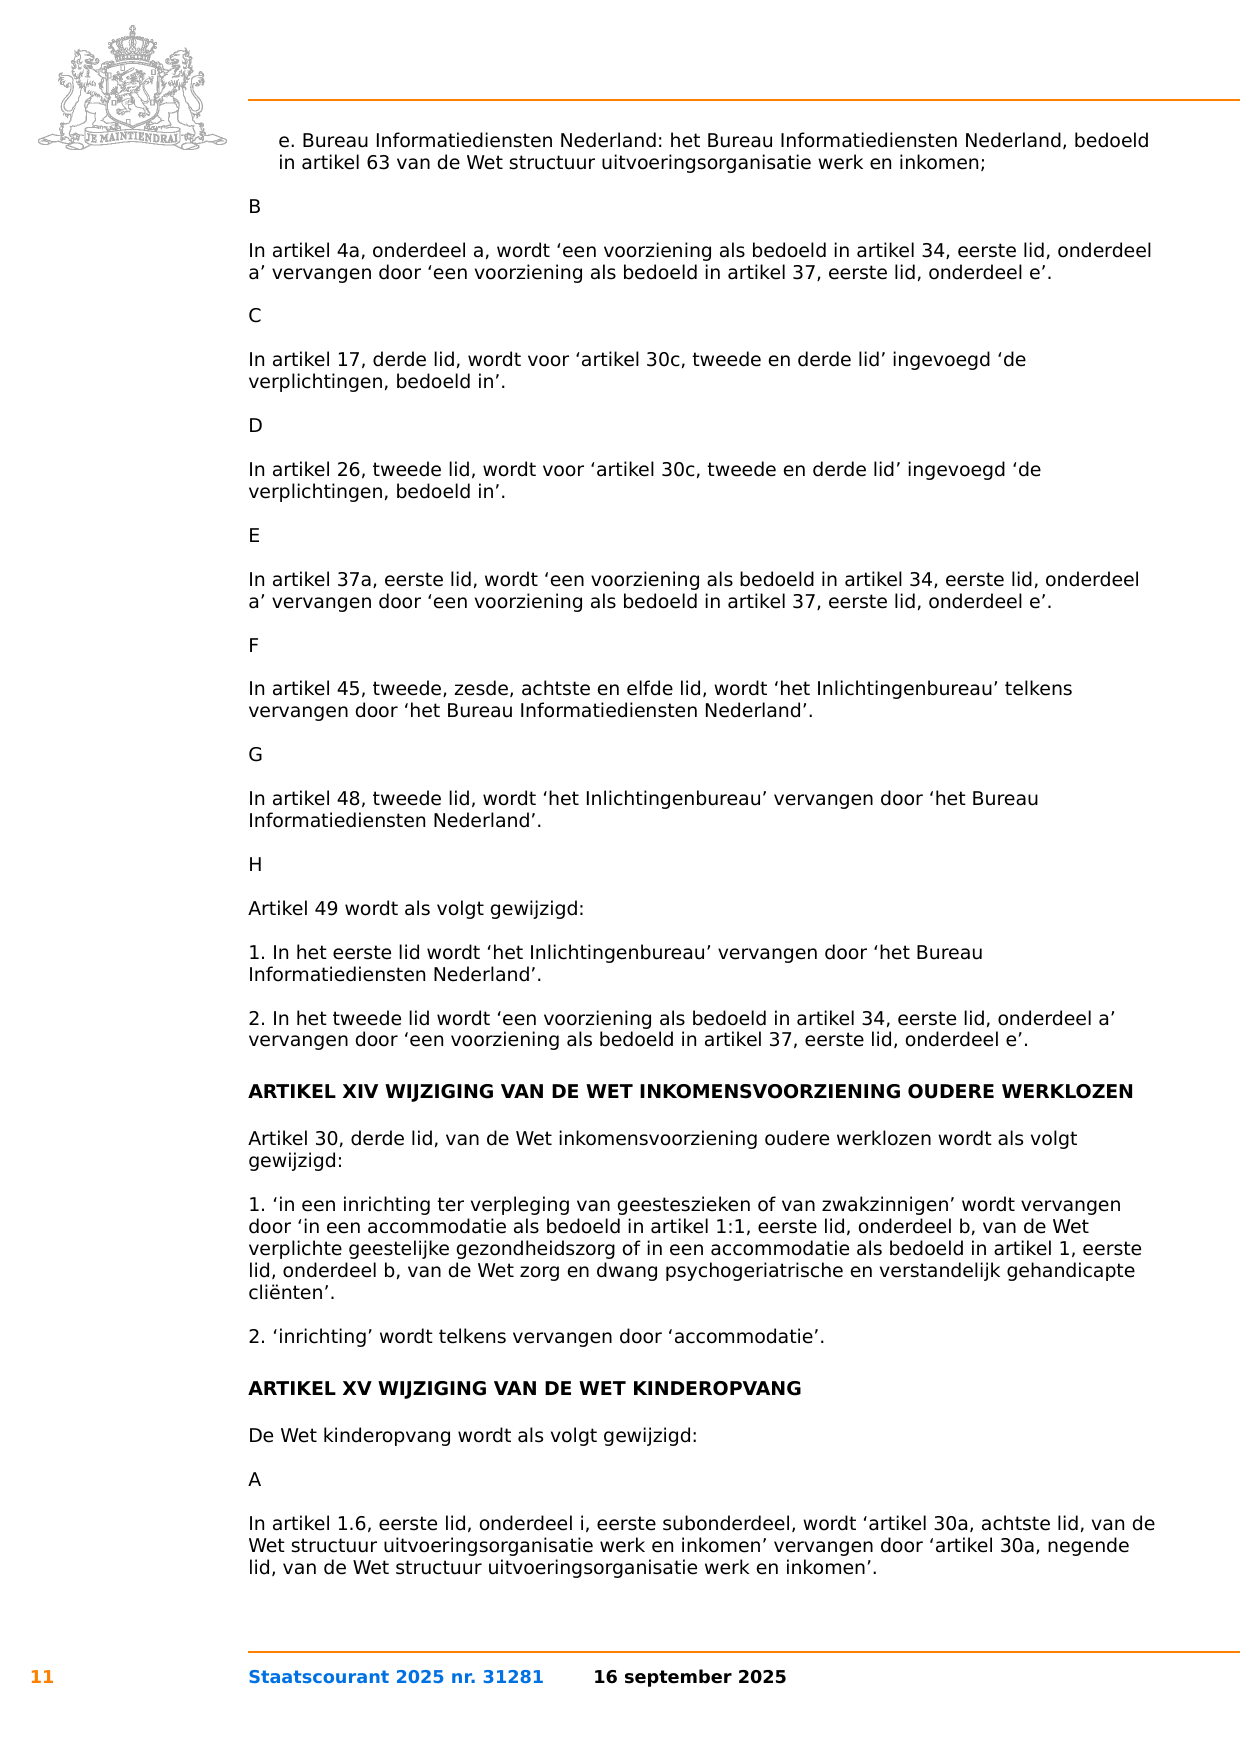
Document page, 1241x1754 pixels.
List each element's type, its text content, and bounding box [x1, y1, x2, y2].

text e. Bureau Informatiediensten Nederland: het Bureau Informatiediensten Nederland, bedoeld in artikel 63 van de Wet structuur uitvoeringsorganisatie werk en inkomen; [278, 130, 1163, 174]
picture [38, 25, 227, 150]
text In artikel 45, tweede, zesde, achtste en elfde lid, wordt ‘het Inlichtingenbureau’ telkens vervangen door ‘het Bureau Informatiediensten Nederland’. [248, 678, 1163, 722]
text F [248, 634, 1163, 656]
text De Wet kinderopvang wordt als volgt gewijzigd: [248, 1425, 1163, 1447]
text 1. In het eerste lid wordt ‘het Inlichtingenbureau’ vervangen door ‘het Bureau Informatiediensten Nederland’. [248, 942, 1163, 986]
text Artikel 49 wordt als volgt gewijzigd: [248, 898, 1163, 920]
text E [248, 525, 1163, 547]
text G [248, 744, 1163, 766]
text In artikel 17, derde lid, wordt voor ‘artikel 30c, tweede en derde lid’ ingevoegd ‘de verplichtingen, bedoeld in’. [248, 349, 1163, 393]
text B [248, 196, 1163, 218]
text D [248, 415, 1163, 437]
subtitle ARTIKEL XIV WIJZIGING VAN DE WET INKOMENSVOORZIENING OUDERE WERKLOZEN [248, 1081, 1163, 1103]
text A [248, 1469, 1163, 1491]
text 2. ‘inrichting’ wordt telkens vervangen door ‘accommodatie’. [248, 1326, 1163, 1348]
text C [248, 305, 1163, 327]
text H [248, 854, 1163, 876]
text In artikel 37a, eerste lid, wordt ‘een voorziening als bedoeld in artikel 34, eerste lid, onderdeel a’ vervangen door ‘een voorziening als bedoeld in artikel 37, eerste lid, onderdeel e’. [248, 569, 1163, 613]
text In artikel 1.6, eerste lid, onderdeel i, eerste subonderdeel, wordt ‘artikel 30a, achtste lid, van de Wet structuur uitvoeringsorganisatie werk en inkomen’ vervangen door ‘artikel 30a, negende lid, van de Wet structuur uitvoeringsorganisatie werk en inkomen’. [248, 1513, 1163, 1578]
text In artikel 26, tweede lid, wordt voor ‘artikel 30c, tweede en derde lid’ ingevoegd ‘de verplichtingen, bedoeld in’. [248, 459, 1163, 503]
subtitle ARTIKEL XV WIJZIGING VAN DE WET KINDEROPVANG [248, 1378, 1163, 1400]
text In artikel 4a, onderdeel a, wordt ‘een voorziening als bedoeld in artikel 34, eerste lid, onderdeel a’ vervangen door ‘een voorziening als bedoeld in artikel 37, eerste lid, onderdeel e’. [248, 239, 1163, 283]
text 1. ‘in een inrichting ter verpleging van geesteszieken of van zwakzinnigen’ wordt vervangen door ‘in een accommodatie als bedoeld in artikel 1:1, eerste lid, onderdeel b, van de Wet verplichte geestelijke gezondheidszorg of in een accommodatie als bedoeld in artikel 1, eerste lid, onderdeel b, van de Wet zorg en dwang psychogeriatrische en verstandelijk gehandicapte cliënten’. [248, 1194, 1163, 1304]
text In artikel 48, tweede lid, wordt ‘het Inlichtingenbureau’ vervangen door ‘het Bureau Informatiediensten Nederland’. [248, 788, 1163, 832]
text 2. In het tweede lid wordt ‘een voorziening als bedoeld in artikel 34, eerste lid, onderdeel a’ vervangen door ‘een voorziening als bedoeld in artikel 37, eerste lid, onderdeel e’. [248, 1007, 1163, 1051]
text Artikel 30, derde lid, van de Wet inkomensvoorziening oudere werklozen wordt als volgt gewijzigd: [248, 1128, 1163, 1172]
